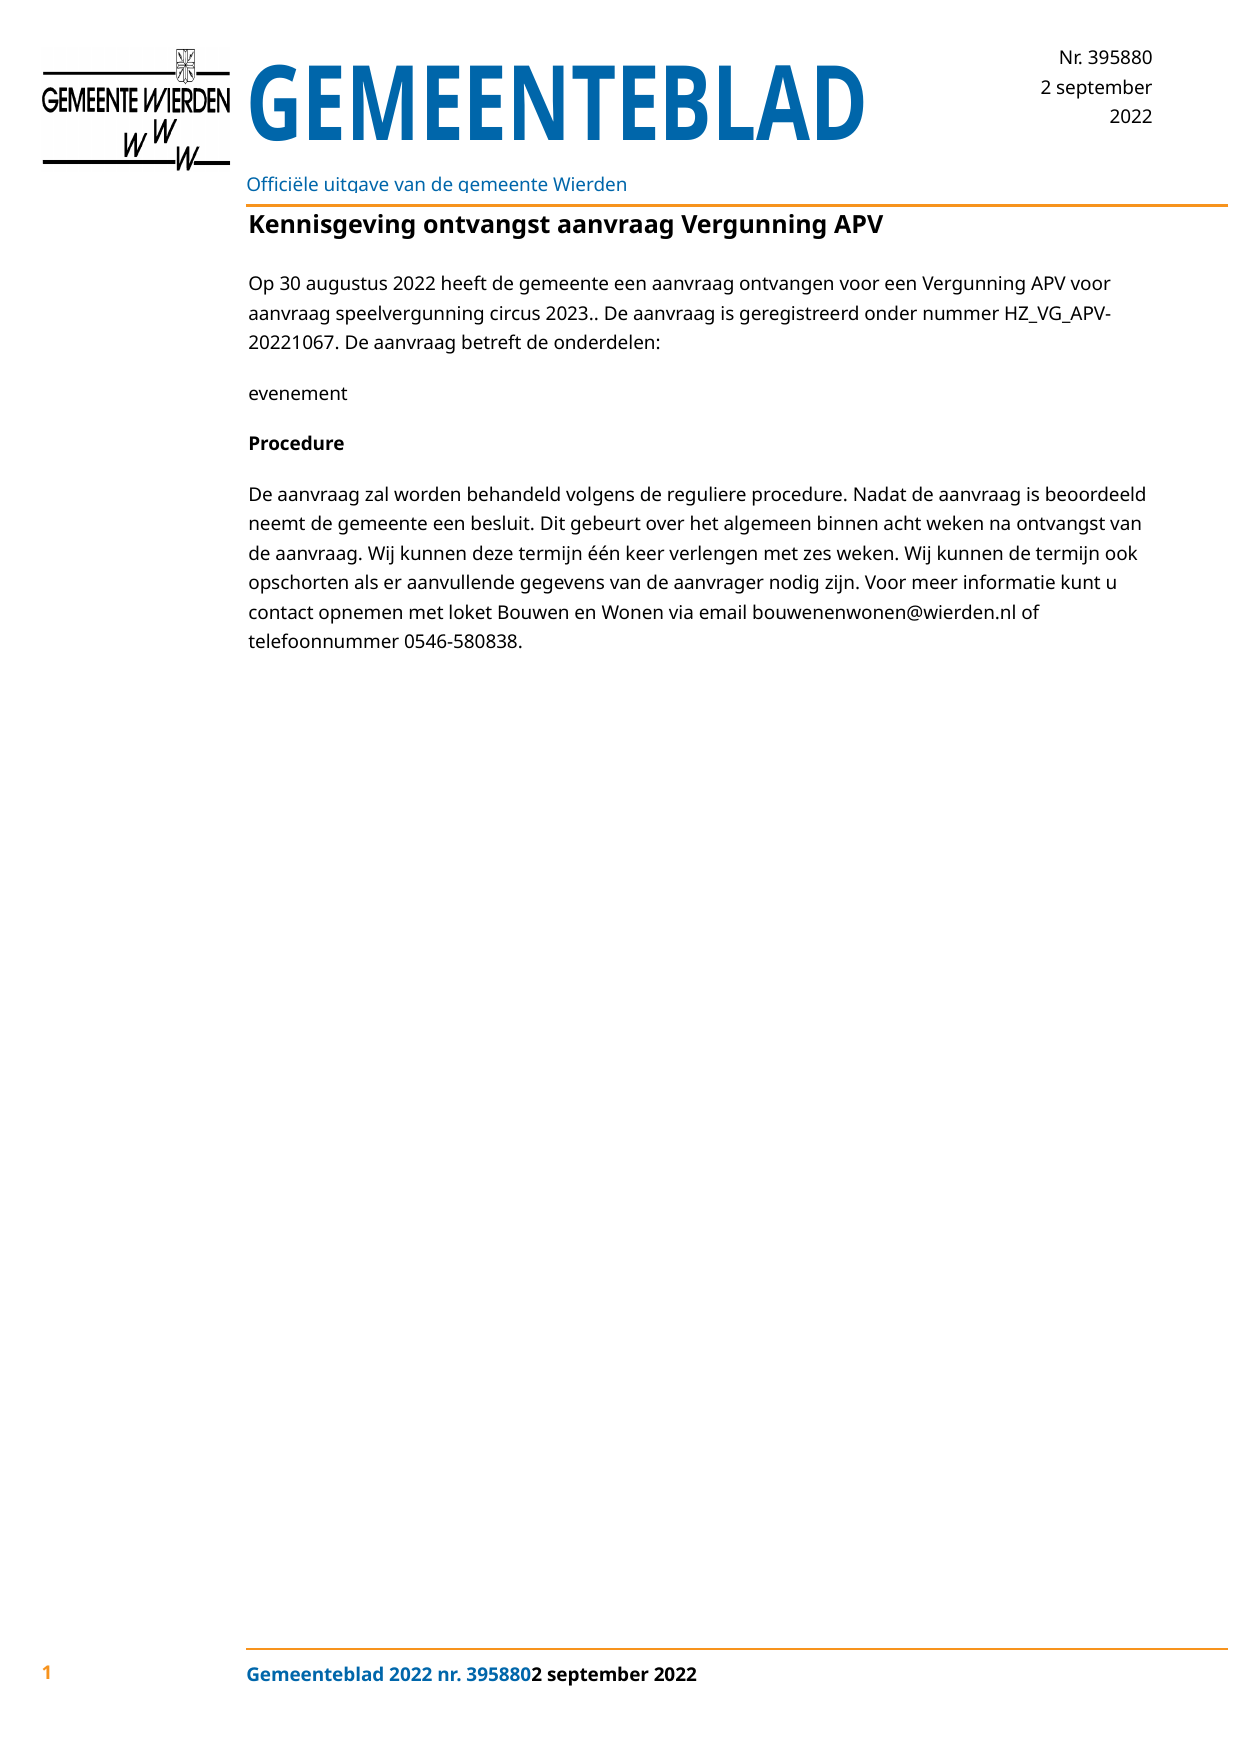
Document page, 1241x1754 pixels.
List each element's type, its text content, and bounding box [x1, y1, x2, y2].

text Op 30 augustus 2022 heeft de gemeente een aanvraag ontvangen voor een Vergunning APV voor aanvraag speelvergunning circus 2023.. De aanvraag is geregistreerd onder nummer HZ_VG_APV-20221067. De aanvraag betreft de onderdelen: [248, 270, 1152, 355]
picture [41, 47, 231, 172]
text Kennisgeving ontvangst aanvraag Vergunning APV [248, 207, 1152, 241]
text evenement [248, 380, 1152, 406]
text De aanvraag zal worden behandeld volgens de reguliere procedure. Nadat de aanvraag is beoordeeld neemt de gemeente een besluit. Dit gebeurt over het algemeen binnen acht weken na ontvangst van de aanvraag. Wij kunnen deze termijn één keer verlengen met zes weken. Wij kunnen de termijn ook opschorten als er aanvullende gegevens van de aanvrager nodig zijn. Voor meer informatie kunt u contact opnemen met loket Bouwen en Wonen via email bouwenenwonen@wierden.nl of telefoonnummer 0546-580838. [248, 481, 1152, 654]
text Procedure [248, 430, 1152, 456]
